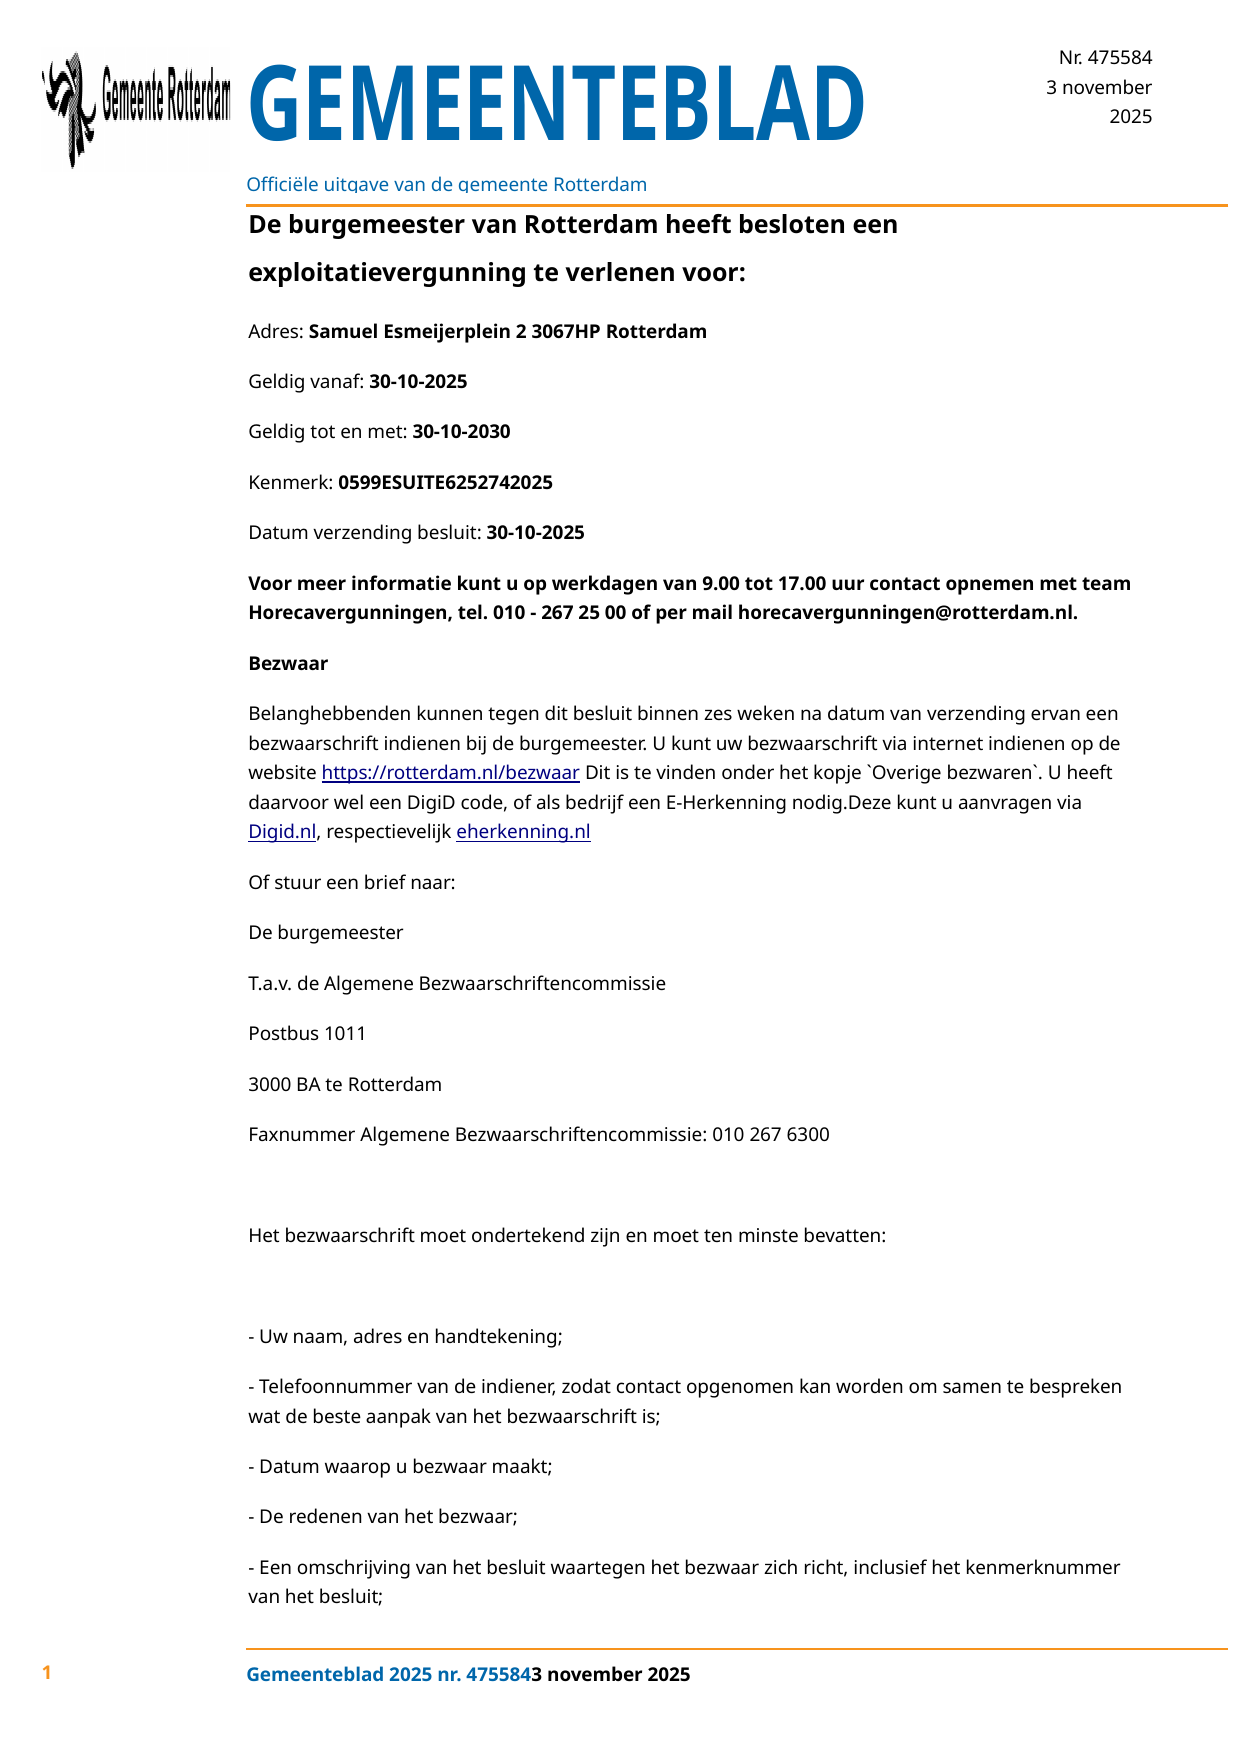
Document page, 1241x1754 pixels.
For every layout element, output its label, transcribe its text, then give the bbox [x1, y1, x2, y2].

text Bezwaar [248, 650, 1152, 676]
text Of stuur een brief naar: [248, 869, 1152, 895]
text Adres: Samuel Esmeijerplein 2 3067HP Rotterdam [248, 318, 1152, 344]
text Datum verzending besluit: 30-10-2025 [248, 519, 1152, 545]
picture [41, 47, 231, 172]
text T.a.v. de Algemene Bezwaarschriftencommissie [248, 970, 1152, 996]
text - Een omschrijving van het besluit waartegen het bezwaar zich richt, inclusief het kenmerknummer van het besluit; [248, 1554, 1152, 1609]
text De burgemeester van Rotterdam heeft besloten een exploitatievergunning te verlenen voor: [248, 207, 1152, 288]
text Kenmerk: 0599ESUITE6252742025 [248, 469, 1152, 495]
text Postbus 1011 [248, 1020, 1152, 1046]
text Voor meer informatie kunt u op werkdagen van 9.00 tot 17.00 uur contact opnemen met team Horecavergunningen, tel. 010 - 267 25 00 of per mail horecavergunningen@rotterdam.nl. [248, 570, 1152, 625]
text Het bezwaarschrift moet ondertekend zijn en moet ten minste bevatten: [248, 1222, 1152, 1248]
text - Uw naam, adres en handtekening; [248, 1323, 1152, 1349]
text Geldig tot en met: 30-10-2030 [248, 419, 1152, 444]
text - Telefoonnummer van de indiener, zodat contact opgenomen kan worden om samen te bespreken wat de beste aanpak van het bezwaarschrift is; [248, 1373, 1152, 1429]
text - De redenen van het bezwaar; [248, 1504, 1152, 1529]
text Faxnummer Algemene Bezwaarschriftencommissie: 010 267 6300 [248, 1121, 1152, 1147]
text 3000 BA te Rotterdam [248, 1071, 1152, 1097]
text De burgemeester [248, 919, 1152, 945]
text Belanghebbenden kunnen tegen dit besluit binnen zes weken na datum van verzending ervan een bezwaarschrift indienen bij de burgemeester. U kunt uw bezwaarschrift via internet indienen op de website https://rotterdam.nl/bezwaar Dit is te vinden onder het kopje `Overige bezwaren`. U heeft daarvoor wel een DigiD code, of als bedrijf een E-Herkenning nodig.Deze kunt u aanvragen via Digid.nl, respectievelijk eherkenning.nl [248, 700, 1152, 844]
text Geldig vanaf: 30-10-2025 [248, 368, 1152, 394]
text - Datum waarop u bezwaar maakt; [248, 1453, 1152, 1479]
